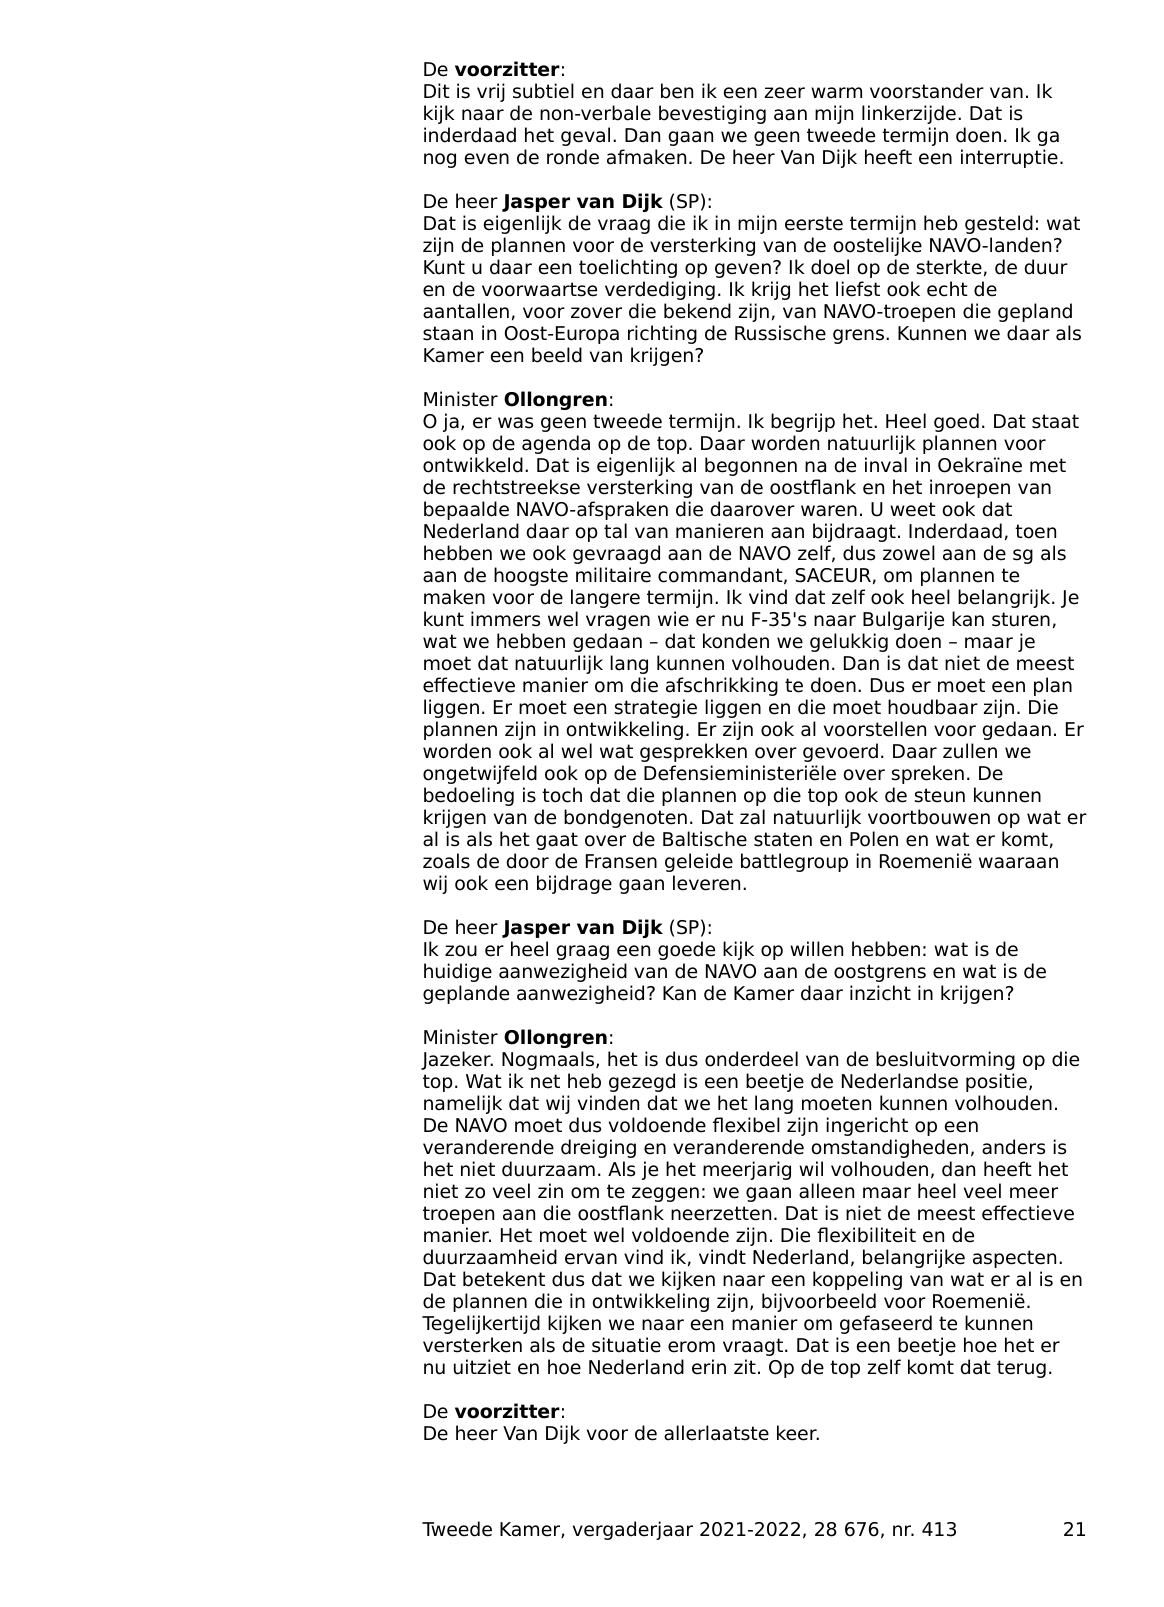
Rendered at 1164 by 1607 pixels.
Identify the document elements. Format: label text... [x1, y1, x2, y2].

text De heer Van Dijk voor de allerlaatste keer. [422, 1423, 1087, 1445]
text De voorzitter: [422, 59, 1087, 81]
text De heer Jasper van Dijk (SP): [422, 917, 1087, 939]
text Dat is eigenlijk de vraag die ik in mijn eerste termijn heb gesteld: wat zijn de plannen voor de versterking van de oostelijke NAVO-landen? Kunt u daar een toelichting op geven? Ik doel op de sterkte, de duur en de voorwaartse verdediging. Ik krijg het liefst ook echt de aantallen, voor zover die bekend zijn, van NAVO-troepen die gepland staan in Oost-Europa richting de Russische grens. Kunnen we daar als Kamer een beeld van krijgen? [422, 213, 1087, 367]
text Dit is vrij subtiel en daar ben ik een zeer warm voorstander van. Ik kijk naar de non-verbale bevestiging aan mijn linkerzijde. Dat is inderdaad het geval. Dan gaan we geen tweede termijn doen. Ik ga nog even de ronde afmaken. De heer Van Dijk heeft een interruptie. [422, 81, 1087, 169]
text Ik zou er heel graag een goede kijk op willen hebben: wat is de huidige aanwezigheid van de NAVO aan de oostgrens en wat is de geplande aanwezigheid? Kan de Kamer daar inzicht in krijgen? [422, 939, 1087, 1005]
text O ja, er was geen tweede termijn. Ik begrijp het. Heel goed. Dat staat ook op de agenda op de top. Daar worden natuurlijk plannen voor ontwikkeld. Dat is eigenlijk al begonnen na de inval in Oekraïne met de rechtstreekse versterking van de oostflank en het inroepen van bepaalde NAVO-afspraken die daarover waren. U weet ook dat Nederland daar op tal van manieren aan bijdraagt. Inderdaad, toen hebben we ook gevraagd aan de NAVO zelf, dus zowel aan de sg als aan de hoogste militaire commandant, SACEUR, om plannen te maken voor de langere termijn. Ik vind dat zelf ook heel belangrijk. Je kunt immers wel vragen wie er nu F-35's naar Bulgarije kan sturen, wat we hebben gedaan – dat konden we gelukkig doen – maar je moet dat natuurlijk lang kunnen volhouden. Dan is dat niet de meest effectieve manier om die afschrikking te doen. Dus er moet een plan liggen. Er moet een strategie liggen en die moet houdbaar zijn. Die plannen zijn in ontwikkeling. Er zijn ook al voorstellen voor gedaan. Er worden ook al wel wat gesprekken over gevoerd. Daar zullen we ongetwijfeld ook op de Defensieministeriële over spreken. De bedoeling is toch dat die plannen op die top ook de steun kunnen krijgen van de bondgenoten. Dat zal natuurlijk voortbouwen op wat er al is als het gaat over de Baltische staten en Polen en wat er komt, zoals de door de Fransen geleide battlegroup in Roemenië waaraan wij ook een bijdrage gaan leveren. [422, 411, 1087, 895]
text De voorzitter: [422, 1401, 1087, 1423]
text Minister Ollongren: [422, 389, 1087, 411]
text De heer Jasper van Dijk (SP): [422, 191, 1087, 213]
text Jazeker. Nogmaals, het is dus onderdeel van de besluitvorming op die top. Wat ik net heb gezegd is een beetje de Nederlandse positie, namelijk dat wij vinden dat we het lang moeten kunnen volhouden. De NAVO moet dus voldoende flexibel zijn ingericht op een veranderende dreiging en veranderende omstandigheden, anders is het niet duurzaam. Als je het meerjarig wil volhouden, dan heeft het niet zo veel zin om te zeggen: we gaan alleen maar heel veel meer troepen aan die oostflank neerzetten. Dat is niet de meest effectieve manier. Het moet wel voldoende zijn. Die flexibiliteit en de duurzaamheid ervan vind ik, vindt Nederland, belangrijke aspecten. Dat betekent dus dat we kijken naar een koppeling van wat er al is en de plannen die in ontwikkeling zijn, bijvoorbeeld voor Roemenië. Tegelijkertijd kijken we naar een manier om gefaseerd te kunnen versterken als de situatie erom vraagt. Dat is een beetje hoe het er nu uitziet en hoe Nederland erin zit. Op de top zelf komt dat terug. [422, 1049, 1087, 1379]
text Minister Ollongren: [422, 1027, 1087, 1049]
